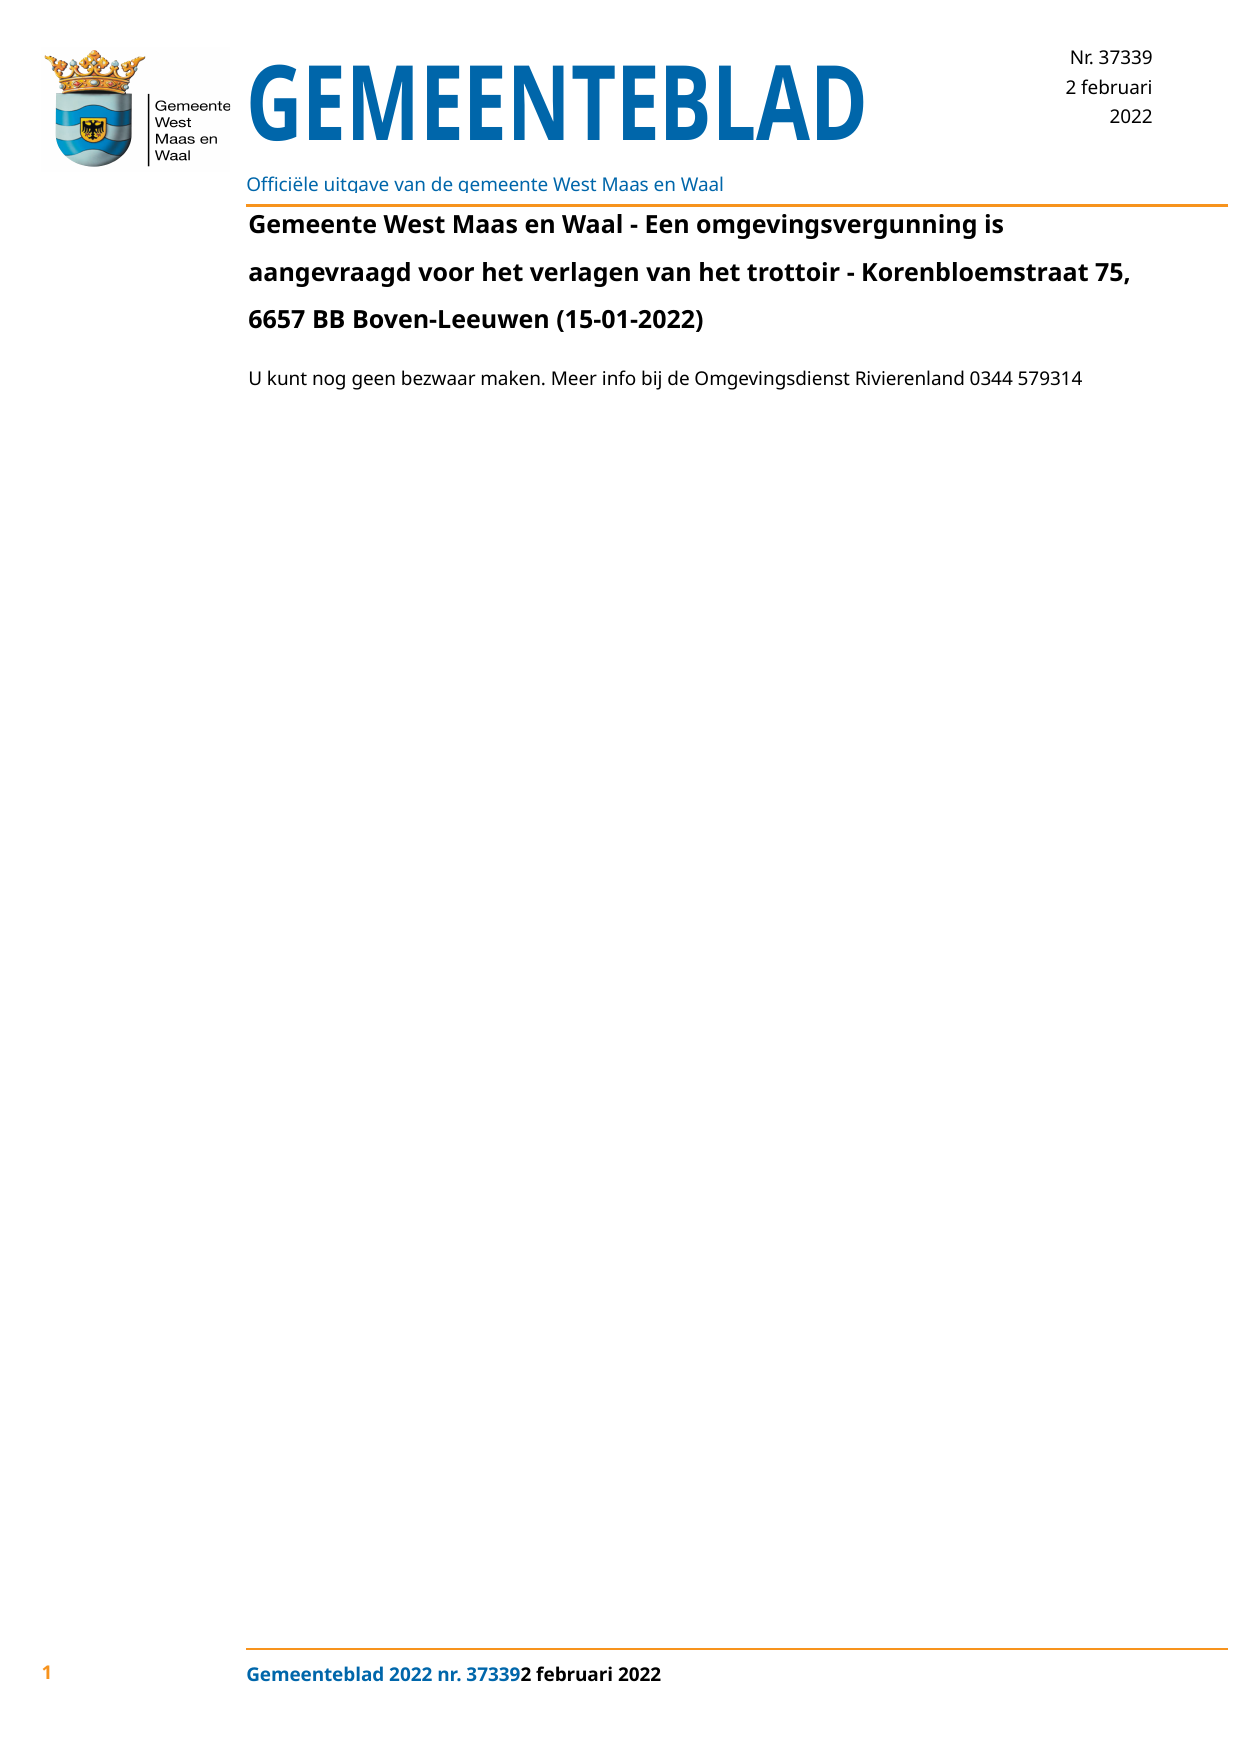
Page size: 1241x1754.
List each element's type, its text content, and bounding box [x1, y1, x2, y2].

picture [41, 47, 231, 172]
text Gemeente West Maas en Waal - Een omgevingsvergunning is aangevraagd voor het verlagen van het trottoir - Korenbloemstraat 75, 6657 BB Boven-Leeuwen (15-01-2022) [248, 207, 1152, 336]
text U kunt nog geen bezwaar maken. Meer info bij de Omgevingsdienst Rivierenland 0344 579314 [248, 366, 1152, 391]
